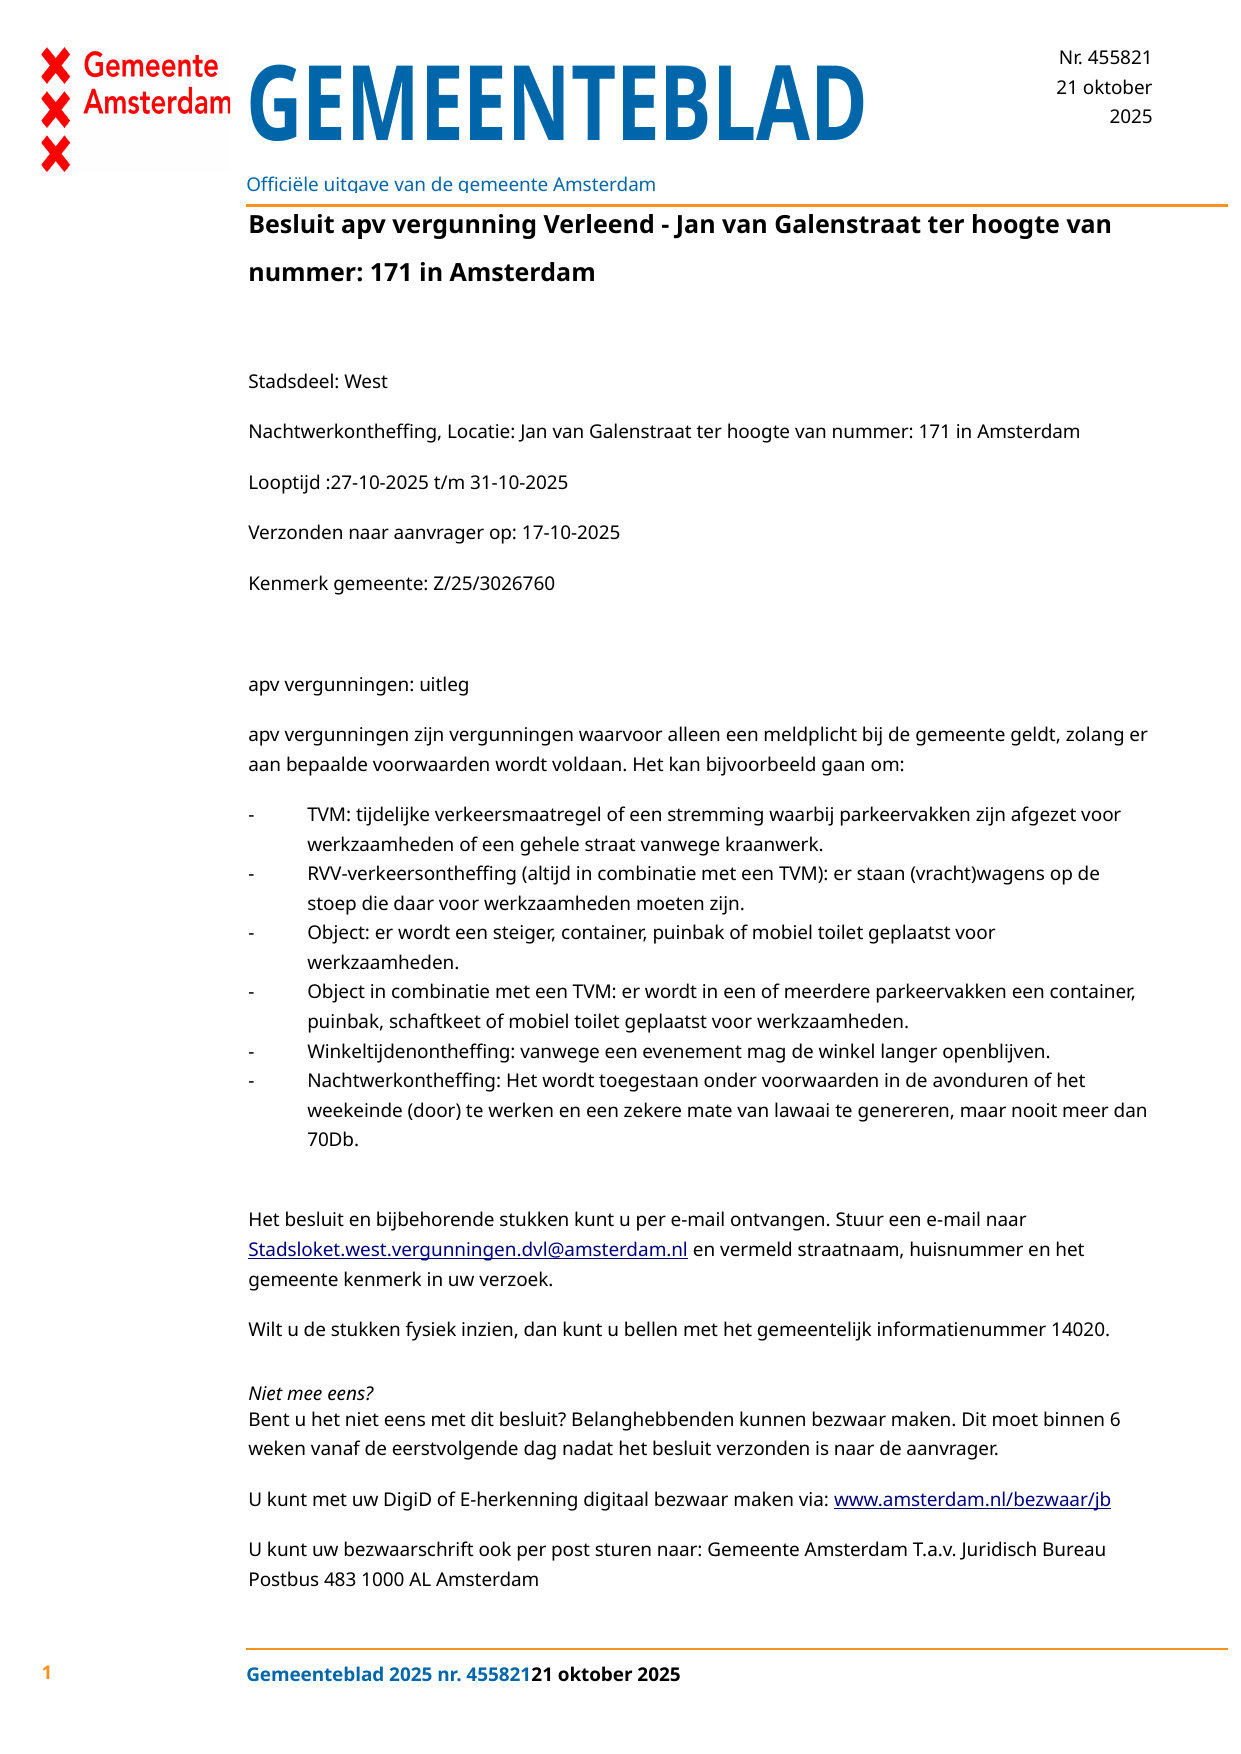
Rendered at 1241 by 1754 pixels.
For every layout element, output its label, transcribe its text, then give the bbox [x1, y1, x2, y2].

picture [41, 47, 231, 172]
text Niet mee eens? [248, 1380, 1152, 1406]
text U kunt uw bezwaarschrift ook per post sturen naar: Gemeente Amsterdam T.a.v. Juridisch Bureau Postbus 483 1000 AL Amsterdam [248, 1536, 1152, 1592]
list Object in combinatie met een TVM: er wordt in een of meerdere parkeervakken een container, puinbak, schaftkeet of mobiel toilet geplaatst voor werkzaamheden. [248, 979, 1152, 1034]
list RVV-verkeersontheffing (altijd in combinatie met een TVM): er staan (vracht)wagens op de stoep die daar voor werkzaamheden moeten zijn. [248, 860, 1152, 916]
list Nachtwerkontheffing: Het wordt toegestaan onder voorwaarden in de avonduren of het weekeinde (door) te werken en een zekere mate van lawaai te genereren, maar nooit meer dan 70Db. [248, 1067, 1152, 1152]
text Stadsdeel: West [248, 368, 1152, 394]
text U kunt met uw DigiD of E-herkenning digitaal bezwaar maken via: www.amsterdam.nl/bezwaar/jb [248, 1486, 1152, 1512]
text Wilt u de stukken fysiek inzien, dan kunt u bellen met het gemeentelijk informatienummer 14020. [248, 1316, 1152, 1342]
text apv vergunningen zijn vergunningen waarvoor alleen een meldplicht bij de gemeente geldt, zolang er aan bepaalde voorwaarden wordt voldaan. Het kan bijvoorbeeld gaan om: [248, 721, 1152, 777]
text Nachtwerkontheffing, Locatie: Jan van Galenstraat ter hoogte van nummer: 171 in Amsterdam [248, 419, 1152, 444]
text Besluit apv vergunning Verleend - Jan van Galenstraat ter hoogte van nummer: 171 in Amsterdam [248, 207, 1152, 288]
list TVM: tijdelijke verkeersmaatregel of een stremming waarbij parkeervakken zijn afgezet voor werkzaamheden of een gehele straat vanwege kraanwerk. [248, 801, 1152, 857]
text apv vergunningen: uitleg [248, 671, 1152, 697]
text Het besluit en bijbehorende stukken kunt u per e-mail ontvangen. Stuur een e-mail naar Stadsloket.west.vergunningen.dvl@amsterdam.nl en vermeld straatnaam, huisnummer en het gemeente kenmerk in uw verzoek. [248, 1207, 1152, 1292]
text Verzonden naar aanvrager op: 17-10-2025 [248, 519, 1152, 545]
text Kenmerk gemeente: Z/25/3026760 [248, 570, 1152, 596]
text Looptijd :27-10-2025 t/m 31-10-2025 [248, 469, 1152, 495]
text Bent u het niet eens met dit besluit? Belanghebbenden kunnen bezwaar maken. Dit moet binnen 6 weken vanaf de eerstvolgende dag nadat het besluit verzonden is naar de aanvrager. [248, 1406, 1152, 1461]
list Winkeltijdenontheffing: vanwege een evenement mag de winkel langer openblijven. [248, 1038, 1152, 1064]
list Object: er wordt een steiger, container, puinbak of mobiel toilet geplaatst voor werkzaamheden. [248, 919, 1152, 975]
